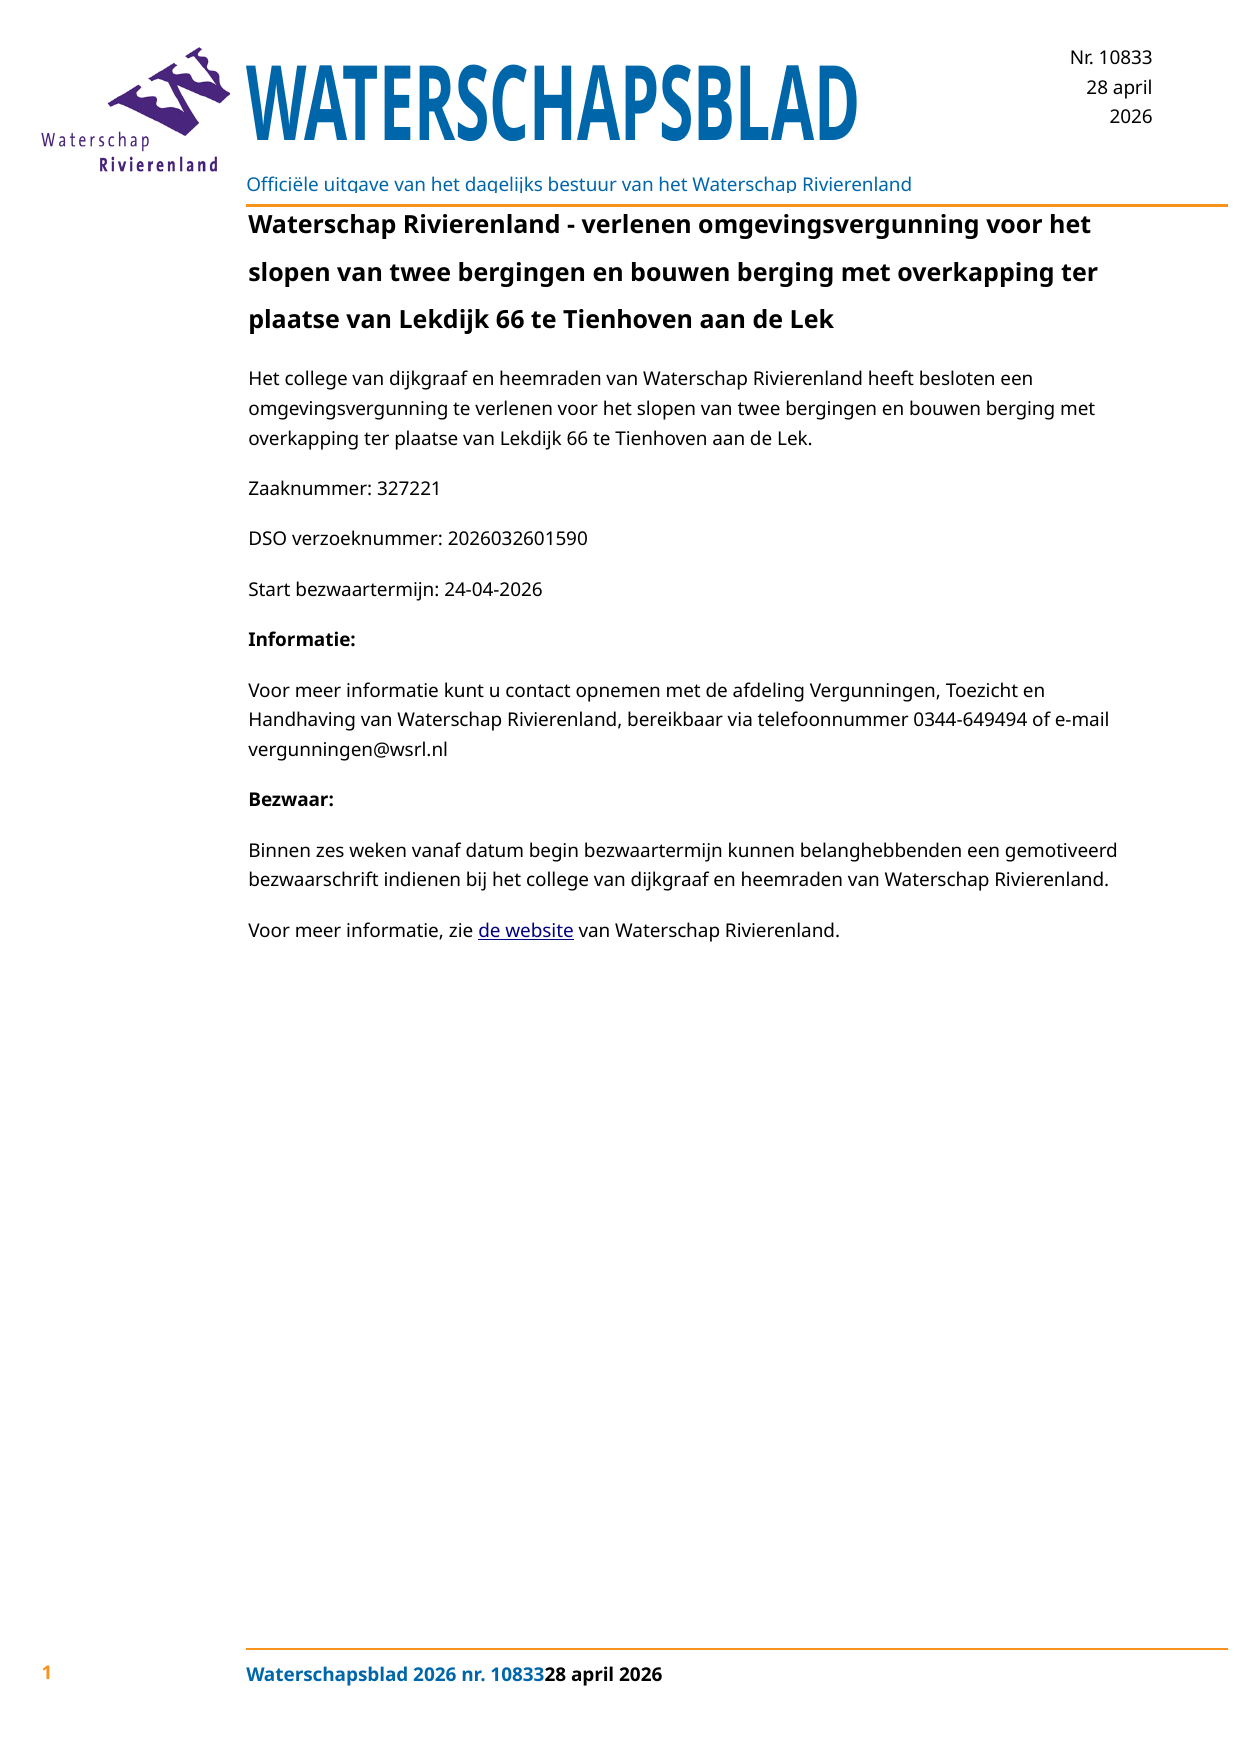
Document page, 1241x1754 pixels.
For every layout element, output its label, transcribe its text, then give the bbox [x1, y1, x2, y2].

text Waterschap Rivierenland - verlenen omgevingsvergunning voor het slopen van twee bergingen en bouwen berging met overkapping ter plaatse van Lekdijk 66 te Tienhoven aan de Lek [248, 207, 1152, 336]
text Zaaknummer: 327221 [248, 475, 1152, 501]
text Binnen zes weken vanaf datum begin bezwaartermijn kunnen belanghebbenden een gemotiveerd bezwaarschrift indienen bij het college van dijkgraaf en heemraden van Waterschap Rivierenland. [248, 837, 1152, 892]
text DSO verzoeknummer: 2026032601590 [248, 526, 1152, 551]
text Informatie: [248, 626, 1152, 652]
text Het college van dijkgraaf en heemraden van Waterschap Rivierenland heeft besloten een omgevingsvergunning te verlenen voor het slopen van twee bergingen en bouwen berging met overkapping ter plaatse van Lekdijk 66 te Tienhoven aan de Lek. [248, 366, 1152, 450]
picture [41, 47, 231, 172]
text Voor meer informatie, zie de website van Waterschap Rivierenland. [248, 917, 1152, 942]
text Voor meer informatie kunt u contact opnemen met de afdeling Vergunningen, Toezicht en Handhaving van Waterschap Rivierenland, bereikbaar via telefoonnummer 0344-649494 of e-mail vergunningen@wsrl.nl [248, 677, 1152, 762]
text Bezwaar: [248, 786, 1152, 812]
text Start bezwaartermijn: 24-04-2026 [248, 576, 1152, 602]
